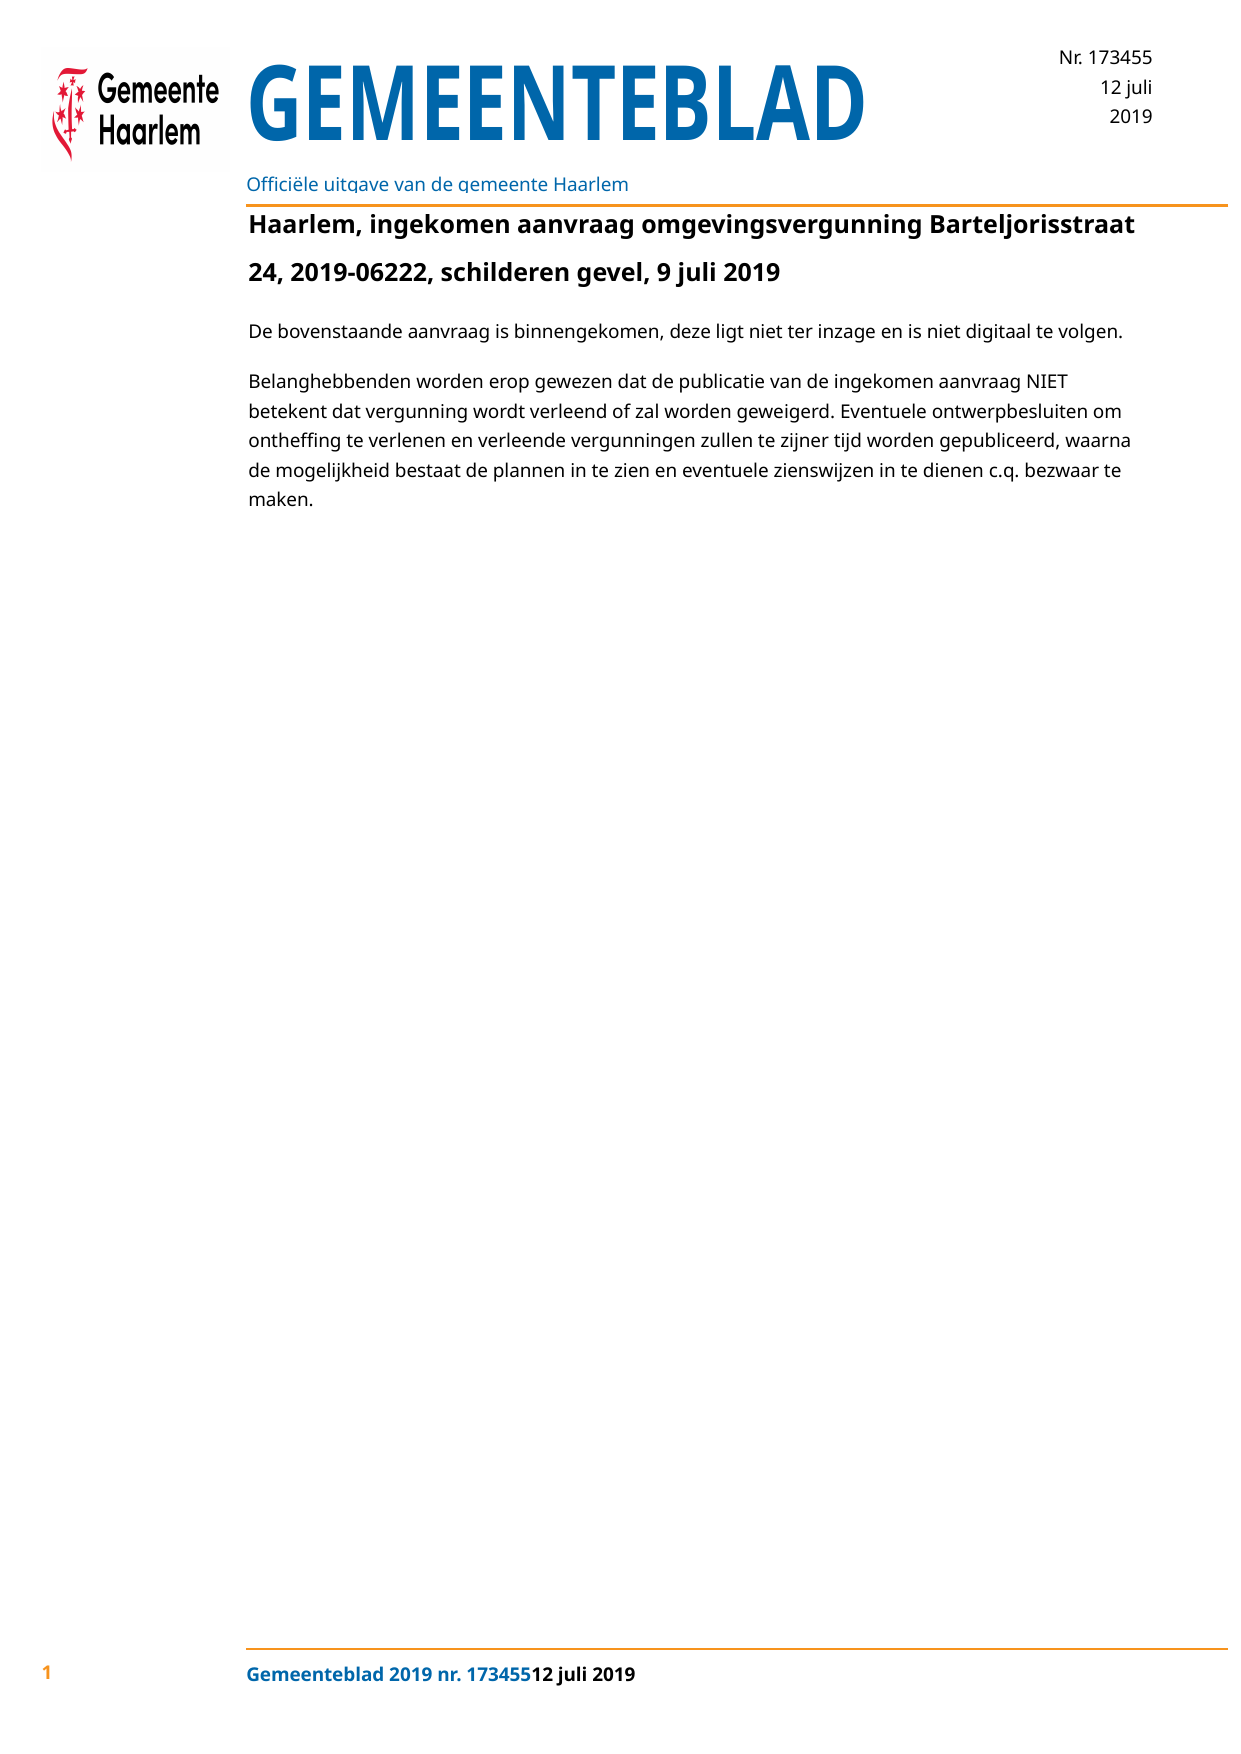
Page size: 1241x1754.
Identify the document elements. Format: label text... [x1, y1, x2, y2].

text Haarlem, ingekomen aanvraag omgevingsvergunning Barteljorisstraat 24, 2019-06222, schilderen gevel, 9 juli 2019 [248, 207, 1152, 288]
picture [41, 47, 231, 172]
text De bovenstaande aanvraag is binnengekomen, deze ligt niet ter inzage en is niet digitaal te volgen. [248, 318, 1152, 344]
text Belanghebbenden worden erop gewezen dat de publicatie van de ingekomen aanvraag NIET betekent dat vergunning wordt verleend of zal worden geweigerd. Eventuele ontwerpbesluiten om ontheffing te verlenen en verleende vergunningen zullen te zijner tijd worden gepubliceerd, waarna de mogelijkheid bestaat de plannen in te zien en eventuele zienswijzen in te dienen c.q. bezwaar te maken. [248, 368, 1152, 512]
